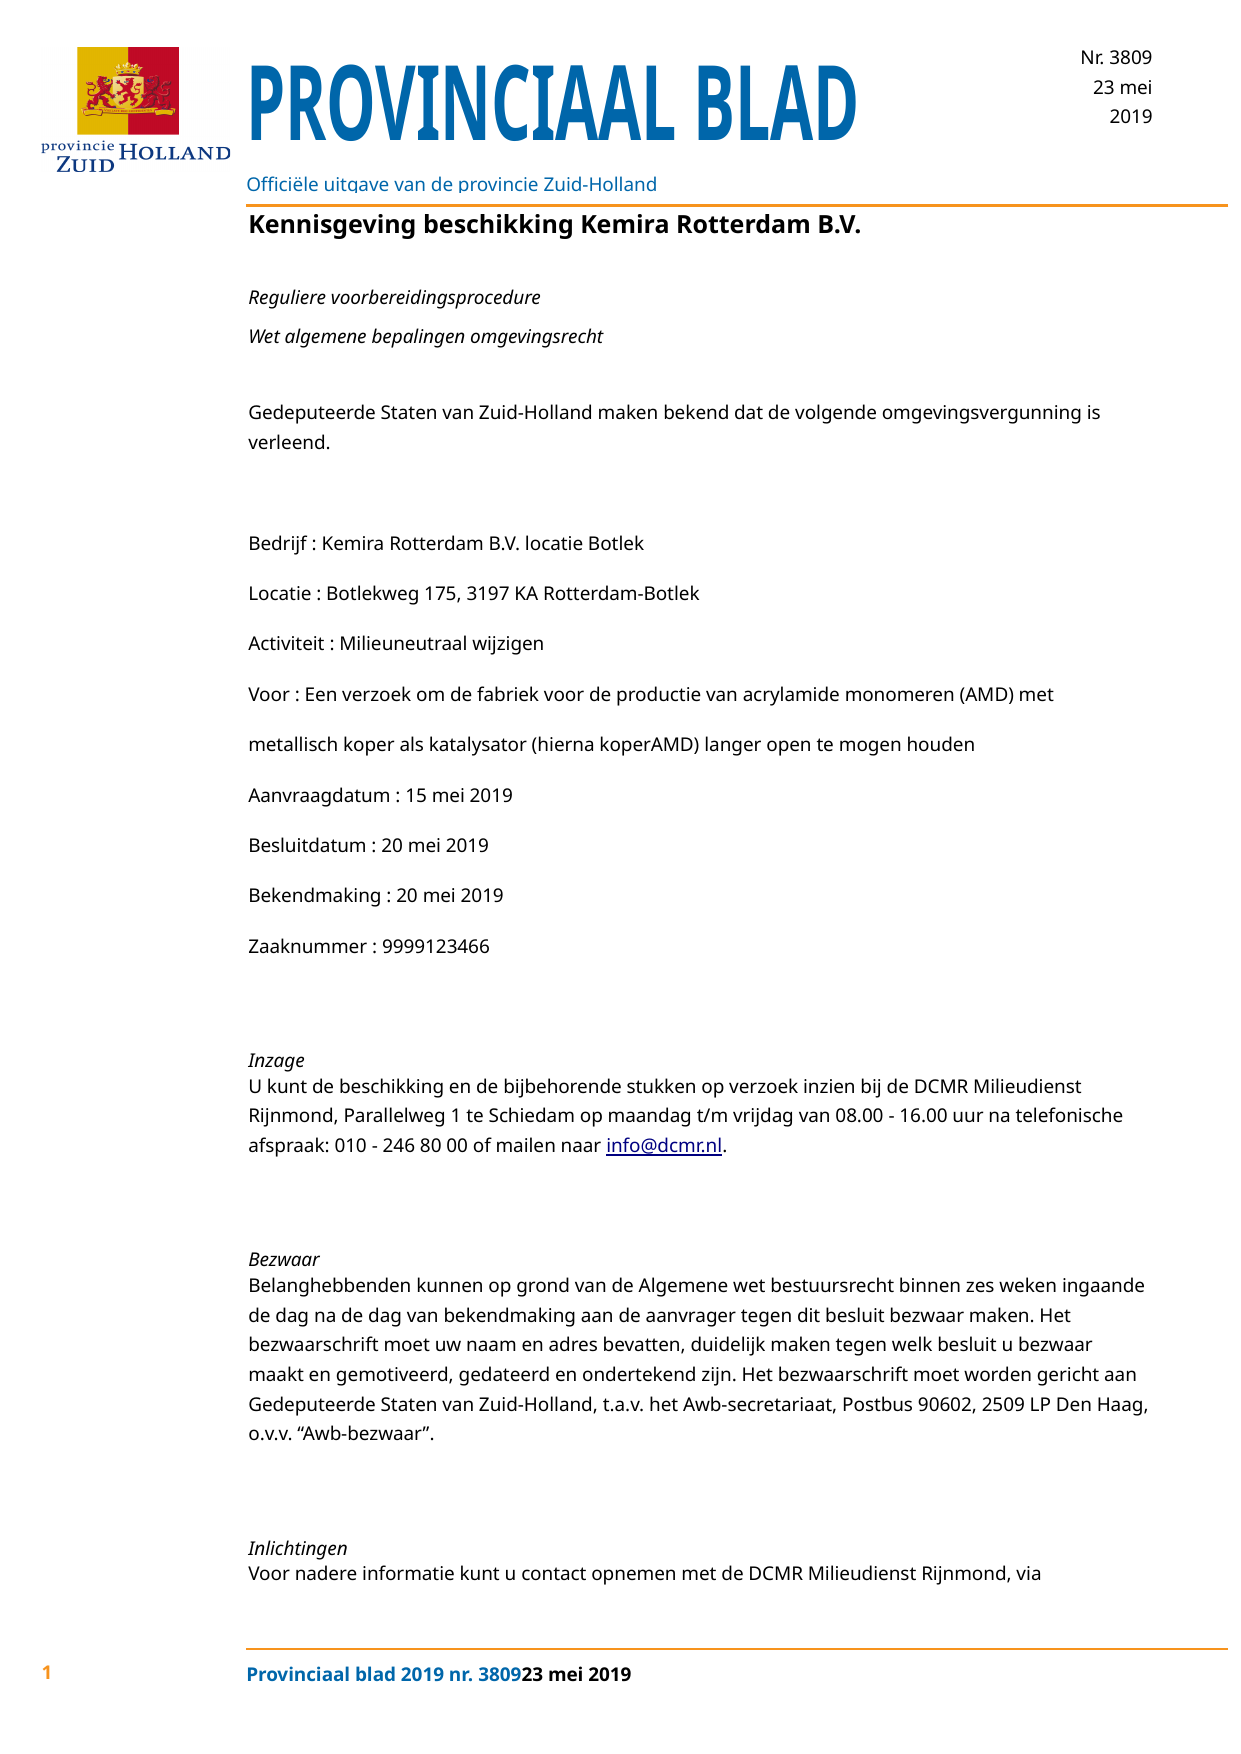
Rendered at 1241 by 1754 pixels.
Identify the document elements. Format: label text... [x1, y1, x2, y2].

text Activiteit : Milieuneutraal wijzigen [248, 631, 1152, 656]
text Inlichtingen [248, 1535, 1152, 1560]
text Voor : Een verzoek om de fabriek voor de productie van acrylamide monomeren (AMD) met [248, 681, 1152, 707]
text Bedrijf : Kemira Rotterdam B.V. locatie Botlek [248, 530, 1152, 555]
text Locatie : Botlekweg 175, 3197 KA Rotterdam-Botlek [248, 580, 1152, 606]
text Gedeputeerde Staten van Zuid-Holland maken bekend dat de volgende omgevingsvergunning is verleend. [248, 399, 1152, 454]
text Zaaknummer : 9999123466 [248, 933, 1152, 959]
text Besluitdatum : 20 mei 2019 [248, 832, 1152, 858]
text Wet algemene bepalingen omgevingsrecht [248, 323, 1152, 349]
text Bezwaar [248, 1247, 1152, 1272]
text Inzage [248, 1047, 1152, 1073]
text Reguliere voorbereidingsprocedure [248, 284, 1152, 309]
text Belanghebbenden kunnen op grond van de Algemene wet bestuursrecht binnen zes weken ingaande de dag na de dag van bekendmaking aan de aanvrager tegen dit besluit bezwaar maken. Het bezwaarschrift moet uw naam en adres bevatten, duidelijk maken tegen welk besluit u bezwaar maakt en gemotiveerd, gedateerd en ondertekend zijn. Het bezwaarschrift moet worden gericht aan Gedeputeerde Staten van Zuid-Holland, t.a.v. het Awb-secretariaat, Postbus 90602, 2509 LP Den Haag, o.v.v. “Awb-bezwaar”. [248, 1272, 1152, 1446]
picture [41, 47, 231, 172]
text U kunt de beschikking en de bijbehorende stukken op verzoek inzien bij de DCMR Milieudienst Rijnmond, Parallelweg 1 te Schiedam op maandag t/m vrijdag van 08.00 - 16.00 uur na telefonische afspraak: 010 - 246 80 00 of mailen naar info@dcmr.nl. [248, 1073, 1152, 1158]
text Kennisgeving beschikking Kemira Rotterdam B.V. [248, 207, 1152, 241]
text Aanvraagdatum : 15 mei 2019 [248, 782, 1152, 807]
text Bekendmaking : 20 mei 2019 [248, 883, 1152, 908]
text Voor nadere informatie kunt u contact opnemen met de DCMR Milieudienst Rijnmond, via [248, 1560, 1152, 1586]
text metallisch koper als katalysator (hierna koperAMD) langer open te mogen houden [248, 731, 1152, 757]
